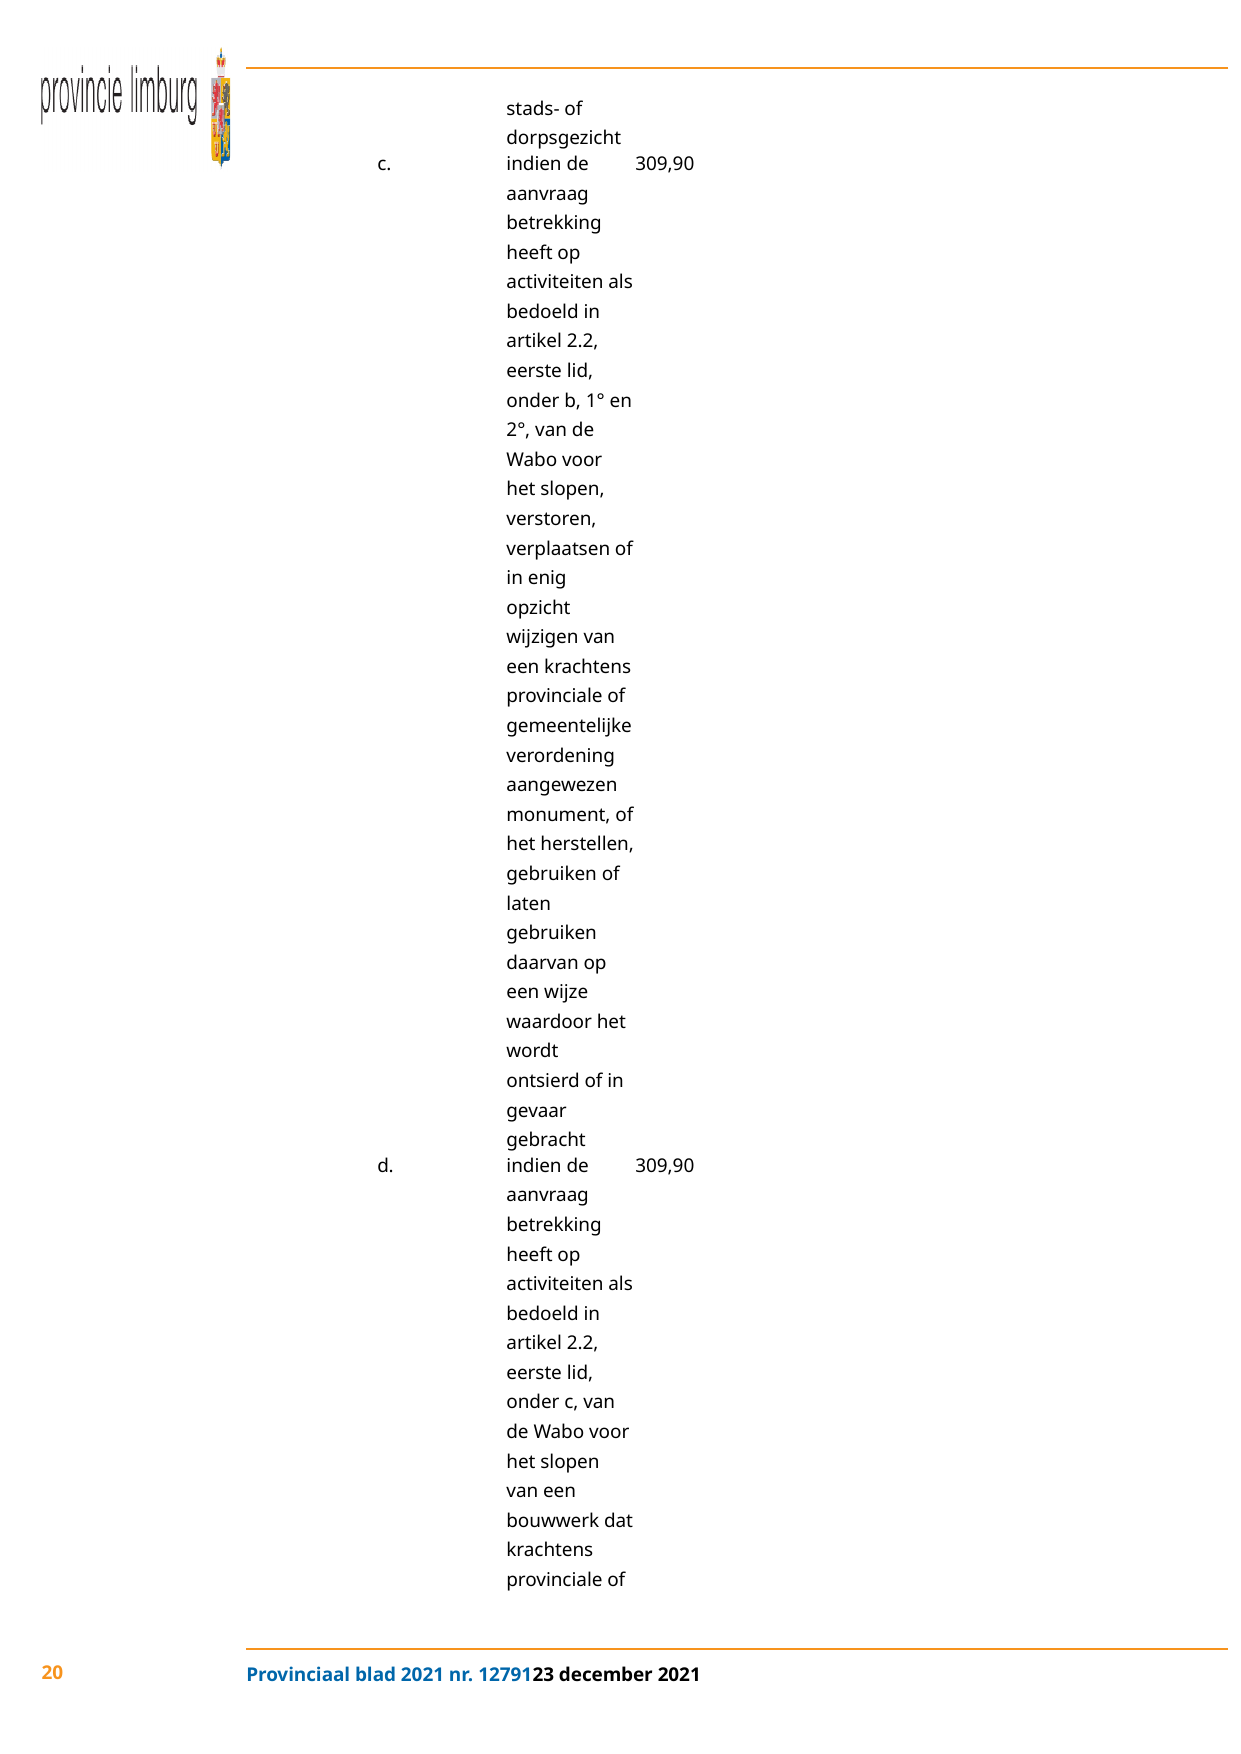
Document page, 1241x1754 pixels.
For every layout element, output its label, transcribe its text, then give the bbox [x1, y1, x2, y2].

table_cell d. [377, 1152, 506, 1592]
table_cell [764, 150, 1152, 1152]
table_cell indien de aanvraag betrekking heeft op activiteiten als bedoeld in artikel 2.2, eerste lid, onder c, van de Wabo voor het slopen van een bouwwerk dat krachtens provinciale of [506, 1152, 635, 1592]
table_cell [764, 95, 1152, 150]
table_cell 309,90 [635, 1152, 764, 1592]
table_cell 309,90 [635, 150, 764, 1152]
table_cell [635, 95, 764, 150]
table_cell indien de aanvraag betrekking heeft op activiteiten als bedoeld in artikel 2.2, eerste lid, onder b, 1° en 2°, van de Wabo voor het slopen, verstoren, verplaatsen of in enig opzicht wijzigen van een krachtens provinciale of gemeentelijke verordening aangewezen monument, of het herstellen, gebruiken of laten gebruiken daarvan op een wijze waardoor het wordt ontsierd of in gevaar gebracht [506, 150, 635, 1152]
table_cell [377, 95, 506, 150]
table_cell c. [377, 150, 506, 1152]
table_cell [248, 150, 377, 1152]
picture [41, 47, 231, 172]
table_cell stads- of dorpsgezicht [506, 95, 635, 150]
table_cell [248, 1152, 377, 1592]
table_cell [248, 95, 377, 150]
table_cell [764, 1152, 1152, 1592]
